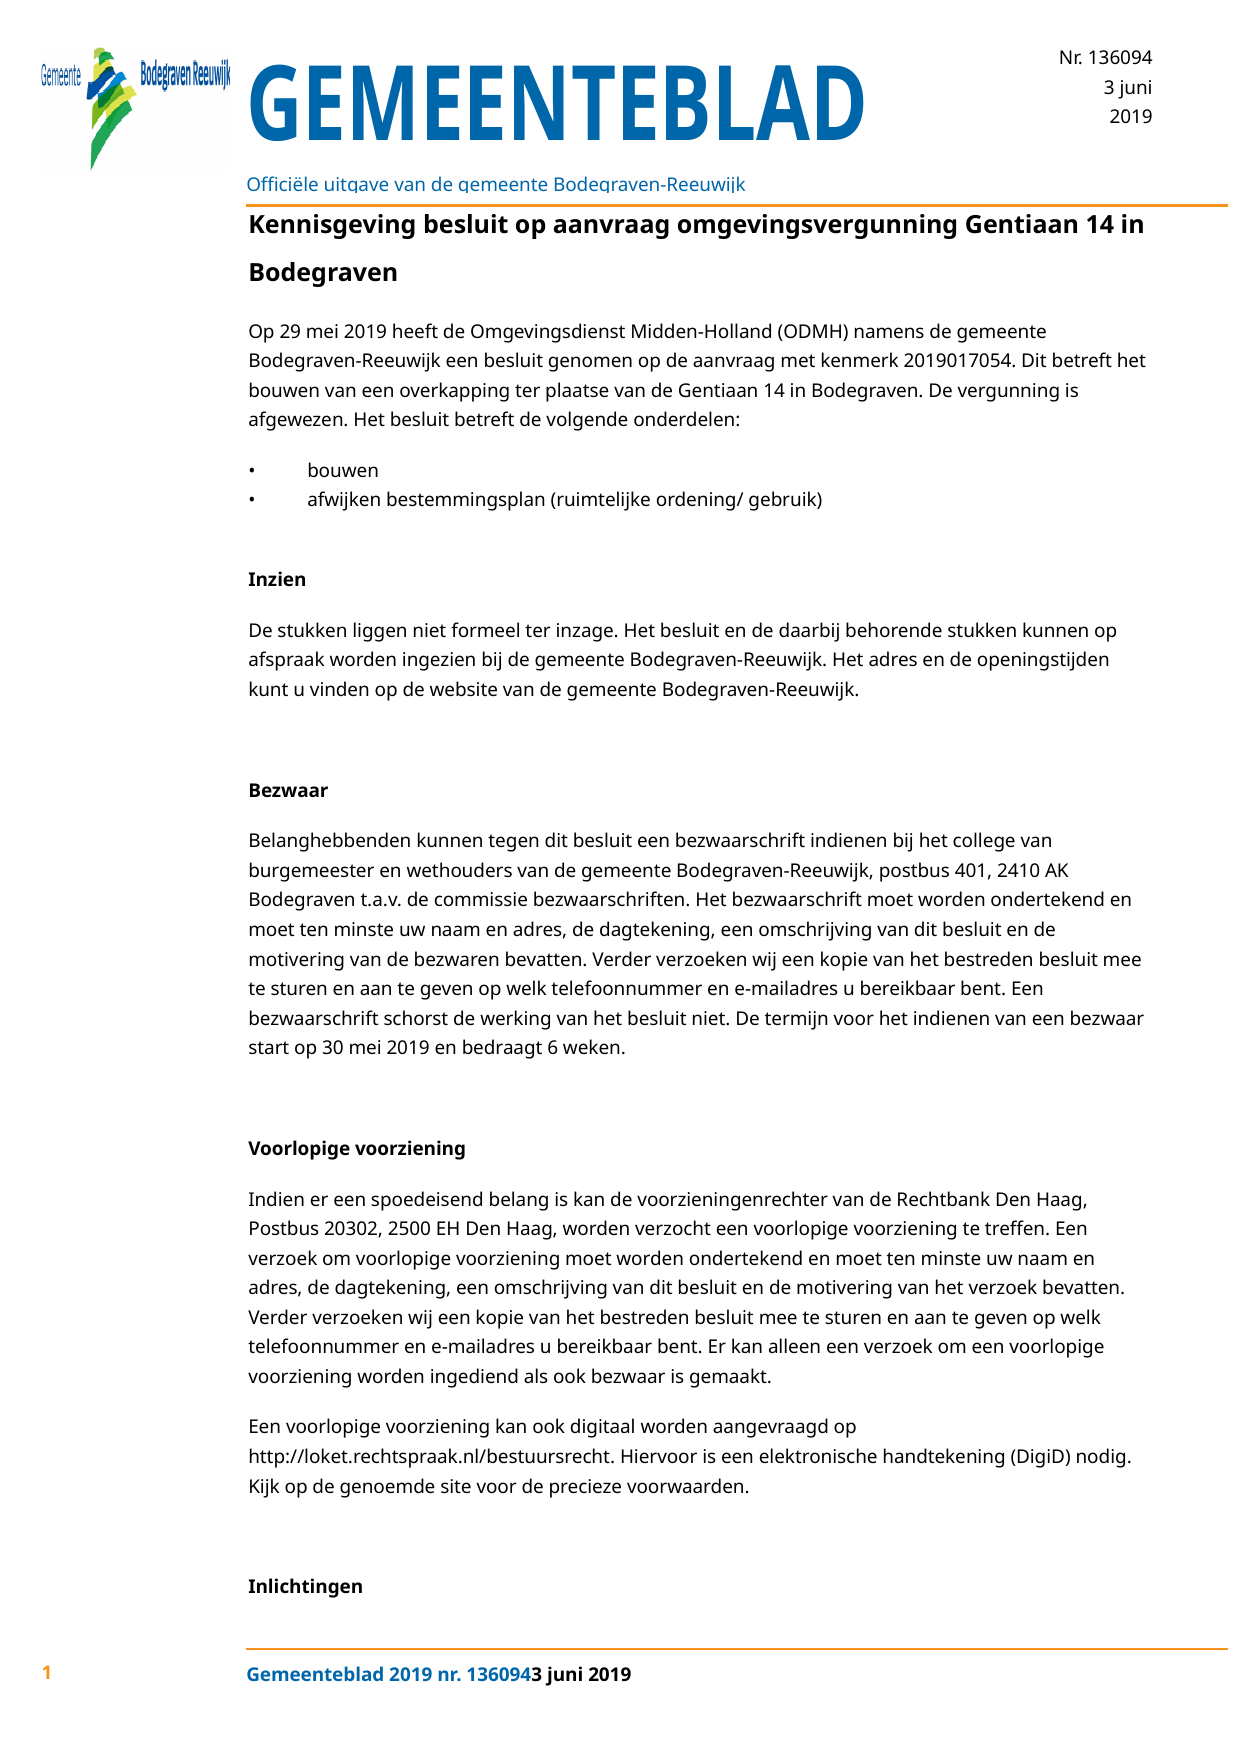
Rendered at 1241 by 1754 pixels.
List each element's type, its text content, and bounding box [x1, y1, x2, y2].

text Op 29 mei 2019 heeft de Omgevingsdienst Midden-Holland (ODMH) namens de gemeente Bodegraven-Reeuwijk een besluit genomen op de aanvraag met kenmerk 2019017054. Dit betreft het bouwen van een overkapping ter plaatse van de Gentiaan 14 in Bodegraven. De vergunning is afgewezen. Het besluit betreft de volgende onderdelen: [248, 318, 1152, 432]
text Belanghebbenden kunnen tegen dit besluit een bezwaarschrift indienen bij het college van burgemeester en wethouders van de gemeente Bodegraven-Reeuwijk, postbus 401, 2410 AK Bodegraven t.a.v. de commissie bezwaarschriften. Het bezwaarschrift moet worden ondertekend en moet ten minste uw naam en adres, de dagtekening, een omschrijving van dit besluit en de motivering van de bezwaren bevatten. Verder verzoeken wij een kopie van het bestreden besluit mee te sturen en aan te geven op welk telefoonnummer en e-mailadres u bereikbaar bent. Een bezwaarschrift schorst de werking van het besluit niet. De termijn voor het indienen van een bezwaar start op 30 mei 2019 en bedraagt 6 weken. [248, 827, 1152, 1060]
picture [41, 47, 231, 172]
text De stukken liggen niet formeel ter inzage. Het besluit en de daarbij behorende stukken kunnen op afspraak worden ingezien bij de gemeente Bodegraven-Reeuwijk. Het adres en de openingstijden kunt u vinden op de website van de gemeente Bodegraven-Reeuwijk. [248, 617, 1152, 702]
list afwijken bestemmingsplan (ruimtelijke ordening/ gebruik) [248, 487, 1152, 512]
text Voorlopige voorziening [248, 1135, 1152, 1161]
text Inzien [248, 567, 1152, 592]
text Inlichtingen [248, 1574, 1152, 1599]
text Kennisgeving besluit op aanvraag omgevingsvergunning Gentiaan 14 in Bodegraven [248, 207, 1152, 288]
text Indien er een spoedeisend belang is kan de voorzieningenrechter van de Rechtbank Den Haag, Postbus 20302, 2500 EH Den Haag, worden verzocht een voorlopige voorziening te treffen. Een verzoek om voorlopige voorziening moet worden ondertekend en moet ten minste uw naam en adres, de dagtekening, een omschrijving van dit besluit en de motivering van het verzoek bevatten. Verder verzoeken wij een kopie van het bestreden besluit mee te sturen en aan te geven op welk telefoonnummer en e-mailadres u bereikbaar bent. Er kan alleen een verzoek om een voorlopige voorziening worden ingediend als ook bezwaar is gemaakt. [248, 1186, 1152, 1389]
text Een voorlopige voorziening kan ook digitaal worden aangevraagd op http://loket.rechtspraak.nl/bestuursrecht. Hiervoor is een elektronische handtekening (DigiD) nodig. Kijk op de genoemde site voor de precieze voorwaarden. [248, 1414, 1152, 1499]
list bouwen [248, 457, 1152, 483]
text Bezwaar [248, 777, 1152, 803]
